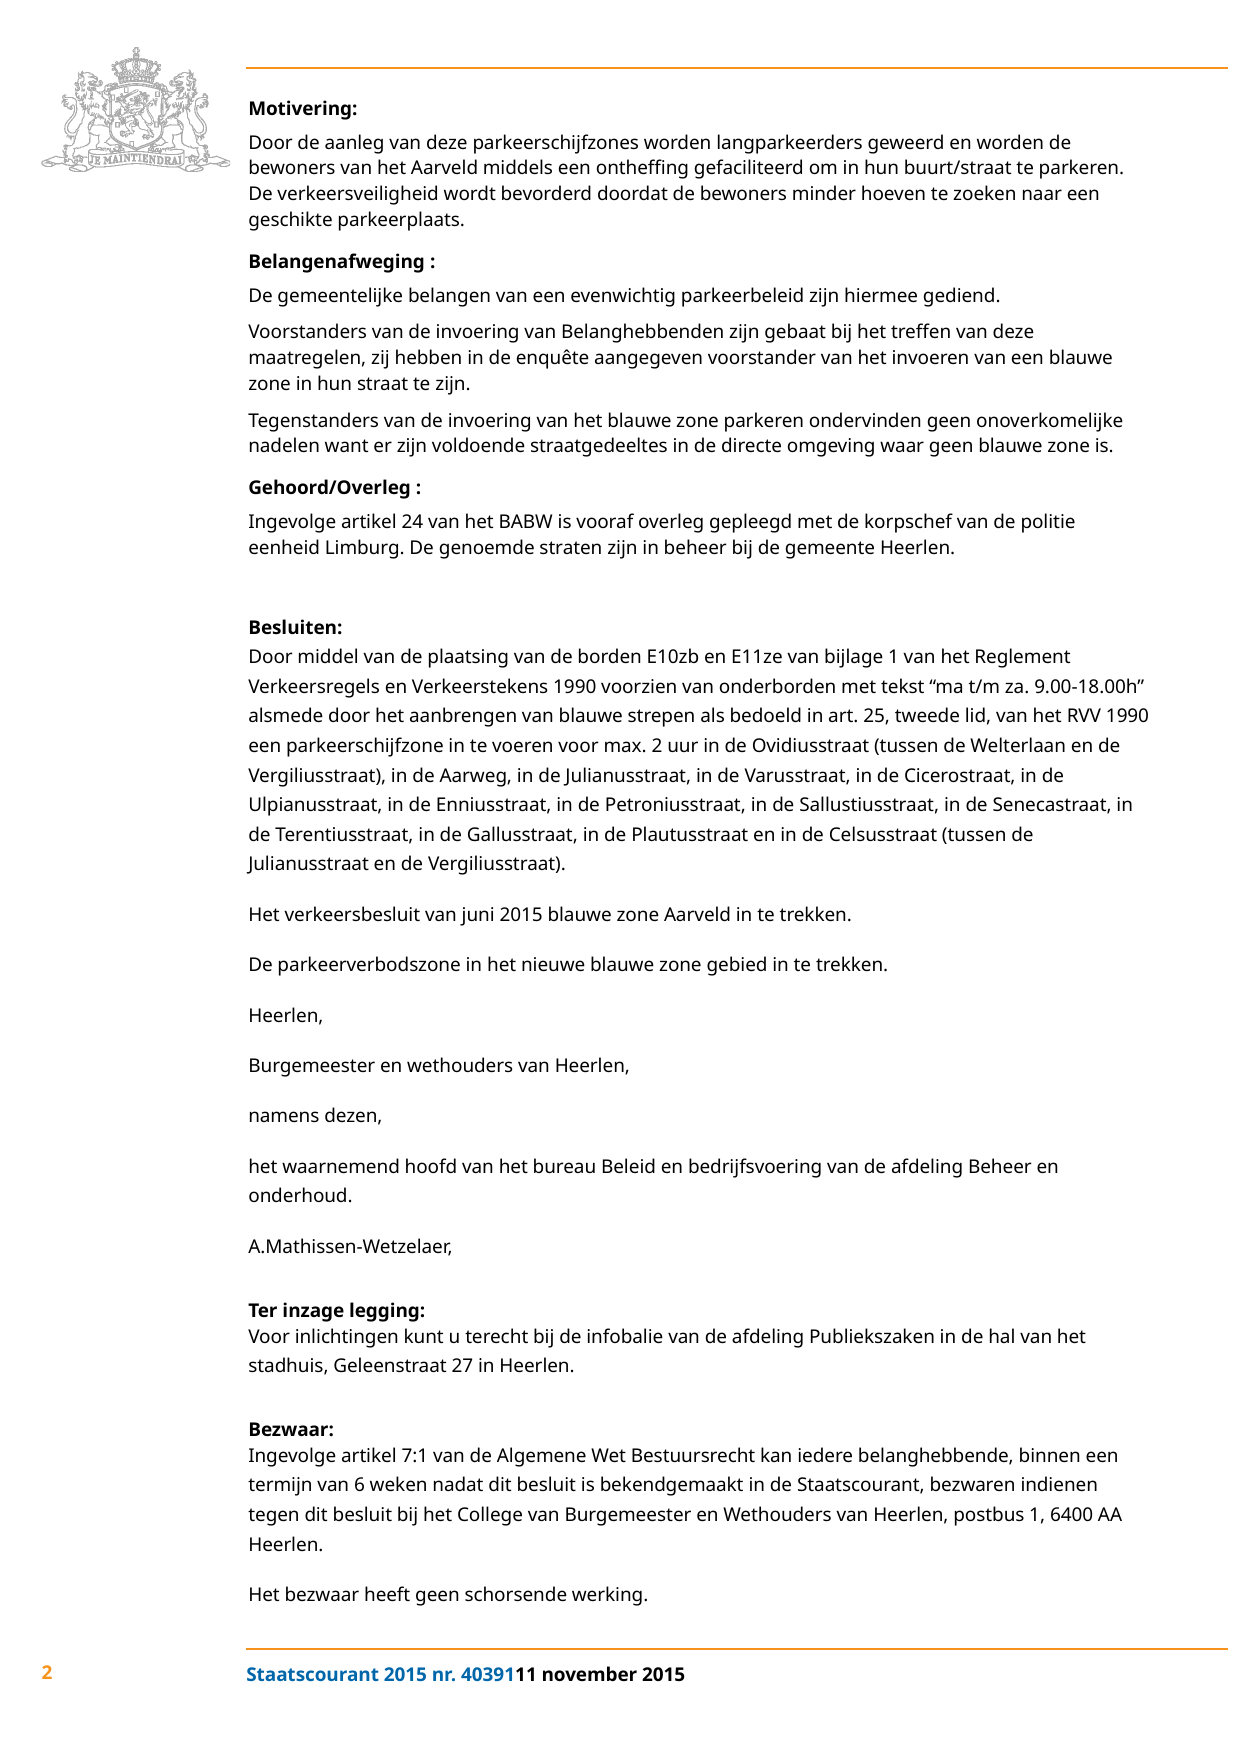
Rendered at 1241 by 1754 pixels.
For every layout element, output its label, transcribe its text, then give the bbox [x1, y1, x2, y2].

text Door middel van de plaatsing van de borden E10zb en E11ze van bijlage 1 van het Reglement Verkeersregels en Verkeerstekens 1990 voorzien van onderborden met tekst “ma t/m za. 9.00-18.00h” alsmede door het aanbrengen van blauwe strepen als bedoeld in art. 25, tweede lid, van het RVV 1990 een parkeerschijfzone in te voeren voor max. 2 uur in de Ovidiusstraat (tussen de Welterlaan en de Vergiliusstraat), in de Aarweg, in de Julianusstraat, in de Varusstraat, in de Cicerostraat, in de Ulpianusstraat, in de Enniusstraat, in de Petroniusstraat, in de Sallustiusstraat, in de Senecastraat, in de Terentiusstraat, in de Gallusstraat, in de Plautusstraat en in de Celsusstraat (tussen de Julianusstraat en de Vergiliusstraat). [248, 643, 1152, 876]
text Gehoord/Overleg : [248, 474, 1152, 500]
text namens dezen, [248, 1103, 1152, 1128]
text Voor inlichtingen kunt u terecht bij de infobalie van de afdeling Publiekszaken in de hal van het stadhuis, Geleenstraat 27 in Heerlen. [248, 1323, 1152, 1378]
text A.Mathissen-Wetzelaer, [248, 1233, 1152, 1259]
text Door de aanleg van deze parkeerschijfzones worden langparkeerders geweerd en worden de bewoners van het Aarveld middels een ontheffing gefaciliteerd om in hun buurt/straat te parkeren. De verkeersveiligheid wordt bevorderd doordat de bewoners minder hoeven te zoeken naar een geschikte parkeerplaats. [248, 129, 1152, 232]
text Motivering: [248, 95, 1152, 121]
text Het verkeersbesluit van juni 2015 blauwe zone Aarveld in te trekken. [248, 901, 1152, 927]
text De parkeerverbodszone in het nieuwe blauwe zone gebied in te trekken. [248, 951, 1152, 977]
text Tegenstanders van de invoering van het blauwe zone parkeren ondervinden geen onoverkomelijke nadelen want er zijn voldoende straatgedeeltes in de directe omgeving waar geen blauwe zone is. [248, 407, 1152, 458]
text Bezwaar: [248, 1416, 1152, 1442]
text Besluiten: [248, 614, 1152, 640]
text Ingevolge artikel 24 van het BABW is vooraf overleg gepleegd met de korpschef van de politie eenheid Limburg. De genoemde straten zijn in beheer bij de gemeente Heerlen. [248, 508, 1152, 560]
picture [41, 47, 231, 172]
text het waarnemend hoofd van het bureau Beleid en bedrijfsvoering van de afdeling Beheer en onderhoud. [248, 1153, 1152, 1208]
text Belangenafweging : [248, 248, 1152, 274]
text De gemeentelijke belangen van een evenwichtig parkeerbeleid zijn hiermee gediend. [248, 282, 1152, 308]
text Ter inzage legging: [248, 1297, 1152, 1323]
text Ingevolge artikel 7:1 van de Algemene Wet Bestuursrecht kan iedere belanghebbende, binnen een termijn van 6 weken nadat dit besluit is bekendgemaakt in de Staatscourant, bezwaren indienen tegen dit besluit bij het College van Burgemeester en Wethouders van Heerlen, postbus 1, 6400 AA Heerlen. [248, 1442, 1152, 1557]
text Burgemeester en wethouders van Heerlen, [248, 1052, 1152, 1078]
text Het bezwaar heeft geen schorsende werking. [248, 1581, 1152, 1607]
text Voorstanders van de invoering van Belanghebbenden zijn gebaat bij het treffen van deze maatregelen, zij hebben in de enquête aangegeven voorstander van het invoeren van een blauwe zone in hun straat te zijn. [248, 319, 1152, 396]
text Heerlen, [248, 1002, 1152, 1028]
